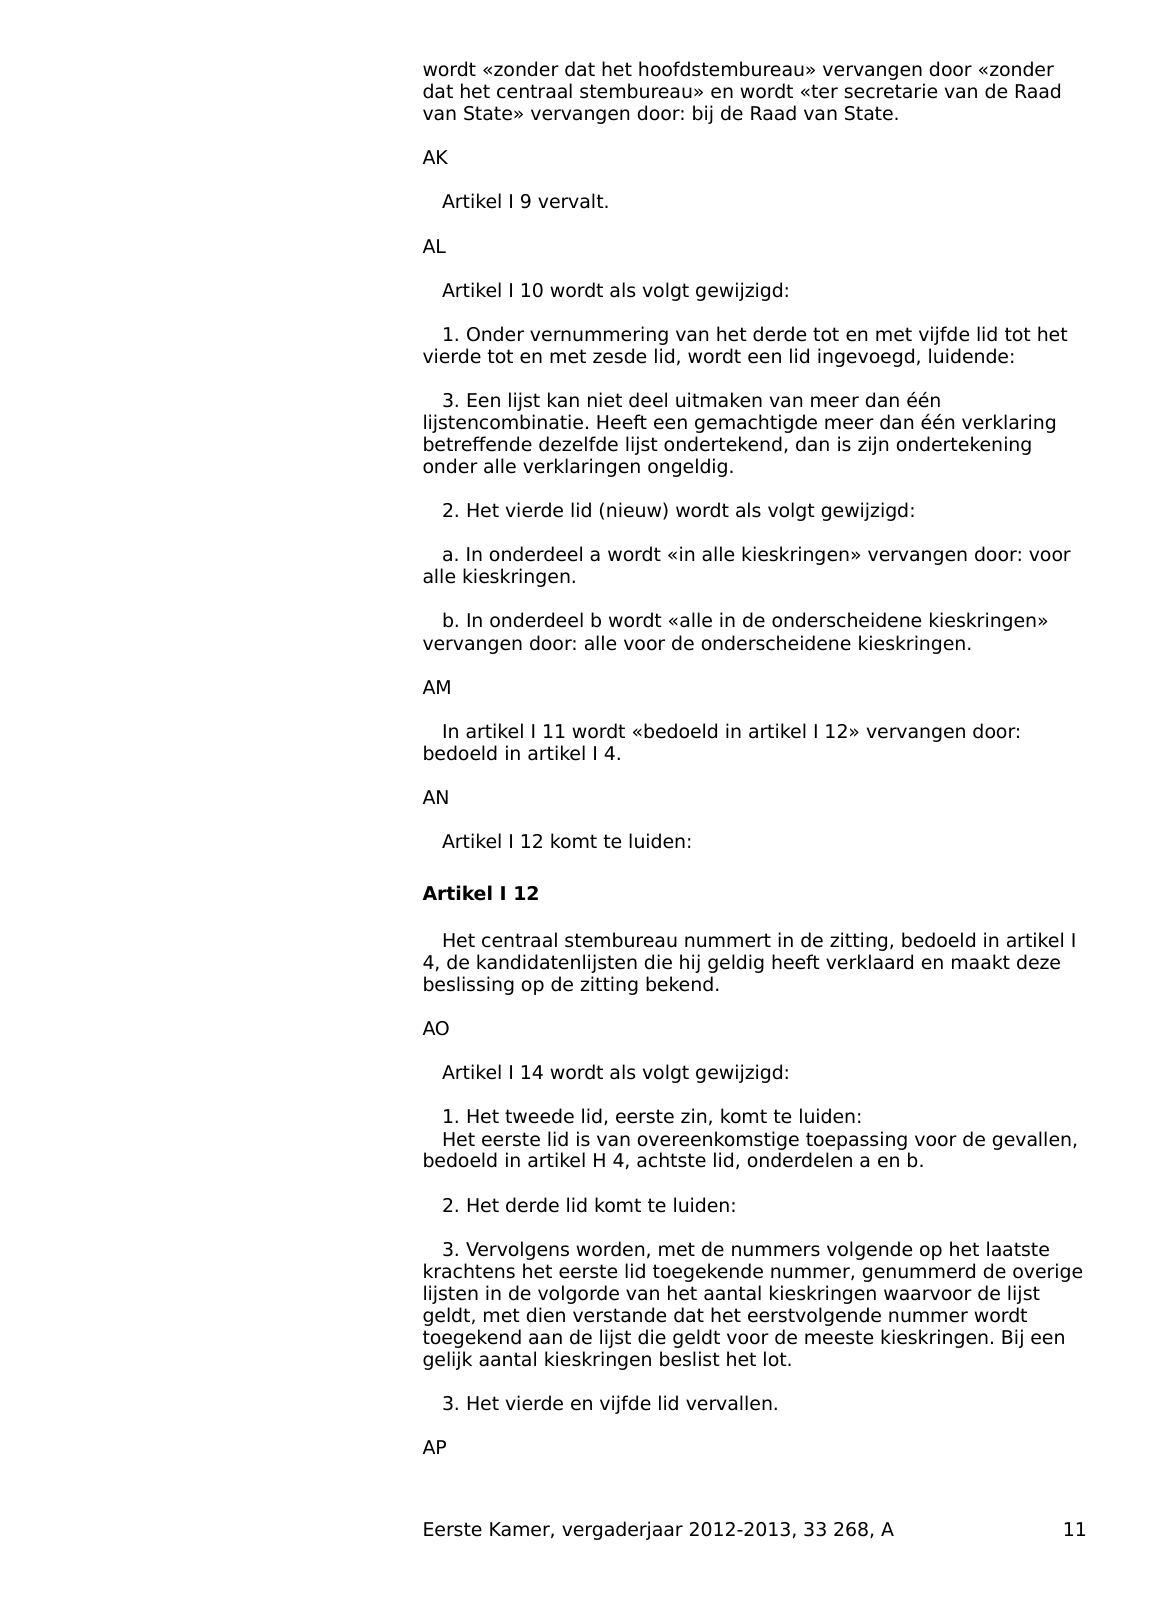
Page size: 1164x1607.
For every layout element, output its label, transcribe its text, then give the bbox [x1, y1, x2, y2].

text 3. Vervolgens worden, met de nummers volgende op het laatste krachtens het eerste lid toegekende nummer, genummerd de overige lijsten in de volgorde van het aantal kieskringen waarvoor de lijst geldt, met dien verstande dat het eerstvolgende nummer wordt toegekend aan de lijst die geldt voor de meeste kieskringen. Bij een gelijk aantal kieskringen beslist het lot. [422, 1239, 1087, 1371]
text Artikel I 12 komt te luiden: [422, 831, 1087, 853]
text AK [422, 147, 1087, 169]
text a. In onderdeel a wordt «in alle kieskringen» vervangen door: voor alle kieskringen. [422, 544, 1087, 588]
text b. In onderdeel b wordt «alle in de onderscheidene kieskringen» vervangen door: alle voor de onderscheidene kieskringen. [422, 610, 1087, 654]
text Het centraal stembureau nummert in de zitting, bedoeld in artikel I 4, de kandidatenlijsten die hij geldig heeft verklaard en maakt deze beslissing op de zitting bekend. [422, 930, 1087, 996]
text 2. Het derde lid komt te luiden: [422, 1194, 1087, 1217]
text AP [422, 1437, 1087, 1459]
subtitle Artikel I 12 [422, 883, 1087, 905]
text Artikel I 14 wordt als volgt gewijzigd: [422, 1062, 1087, 1084]
text Artikel I 9 vervalt. [422, 191, 1087, 213]
text 3. Een lijst kan niet deel uitmaken van meer dan één lijstencombinatie. Heeft een gemachtigde meer dan één verklaring betreffende dezelfde lijst ondertekend, dan is zijn ondertekening onder alle verklaringen ongeldig. [422, 390, 1087, 478]
text Artikel I 10 wordt als volgt gewijzigd: [422, 280, 1087, 302]
text wordt «zonder dat het hoofdstembureau» vervangen door «zonder dat het centraal stembureau» en wordt «ter secretarie van de Raad van State» vervangen door: bij de Raad van State. [422, 59, 1087, 125]
text 3. Het vierde en vijfde lid vervallen. [422, 1393, 1087, 1415]
text In artikel I 11 wordt «bedoeld in artikel I 12» vervangen door: bedoeld in artikel I 4. [422, 721, 1087, 765]
text 1. Het tweede lid, eerste zin, komt te luiden: [422, 1106, 1087, 1128]
text AM [422, 677, 1087, 698]
text AL [422, 236, 1087, 257]
text AO [422, 1018, 1087, 1040]
text 2. Het vierde lid (nieuw) wordt als volgt gewijzigd: [422, 500, 1087, 522]
text 1. Onder vernummering van het derde tot en met vijfde lid tot het vierde tot en met zesde lid, wordt een lid ingevoegd, luidende: [422, 324, 1087, 368]
text Het eerste lid is van overeenkomstige toepassing voor de gevallen, bedoeld in artikel H 4, achtste lid, onderdelen a en b. [422, 1128, 1087, 1172]
text AN [422, 787, 1087, 809]
